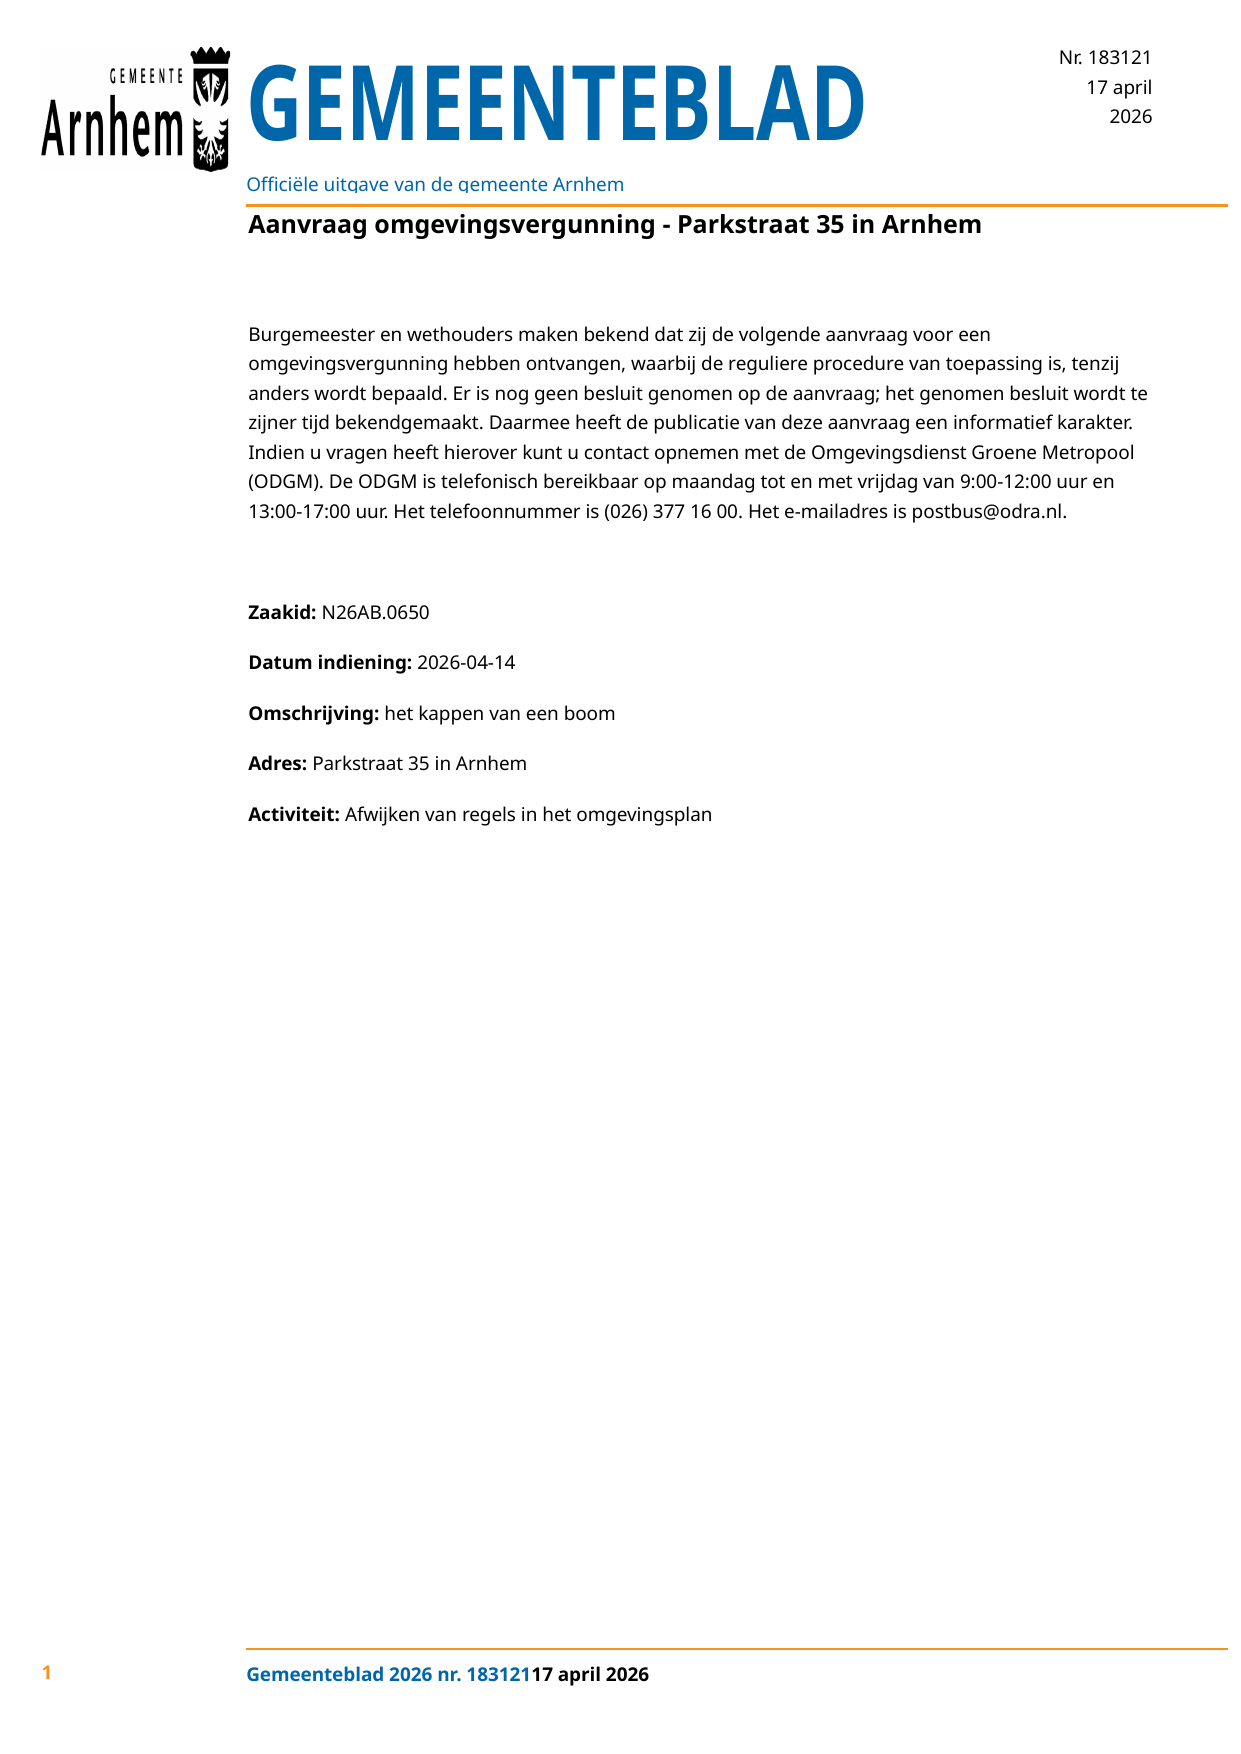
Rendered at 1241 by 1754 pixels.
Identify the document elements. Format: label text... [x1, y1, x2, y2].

text Burgemeester en wethouders maken bekend dat zij de volgende aanvraag voor een omgevingsvergunning hebben ontvangen, waarbij de reguliere procedure van toepassing is, tenzij anders wordt bepaald. Er is nog geen besluit genomen op de aanvraag; het genomen besluit wordt te zijner tijd bekendgemaakt. Daarmee heeft de publicatie van deze aanvraag een informatief karakter. Indien u vragen heeft hierover kunt u contact opnemen met de Omgevingsdienst Groene Metropool (ODGM). De ODGM is telefonisch bereikbaar op maandag tot en met vrijdag van 9:00-12:00 uur en 13:00-17:00 uur. Het telefoonnummer is (026) 377 16 00. Het e-mailadres is postbus@odra.nl. [248, 321, 1152, 524]
text Aanvraag omgevingsvergunning - Parkstraat 35 in Arnhem [248, 207, 1152, 241]
text Omschrijving: het kappen van een boom [248, 700, 1152, 726]
text Zaakid: N26AB.0650 [248, 599, 1152, 625]
picture [41, 47, 231, 172]
text Activiteit: Afwijken van regels in het omgevingsplan [248, 801, 1152, 826]
text Datum indiening: 2026-04-14 [248, 649, 1152, 675]
text Adres: Parkstraat 35 in Arnhem [248, 750, 1152, 776]
